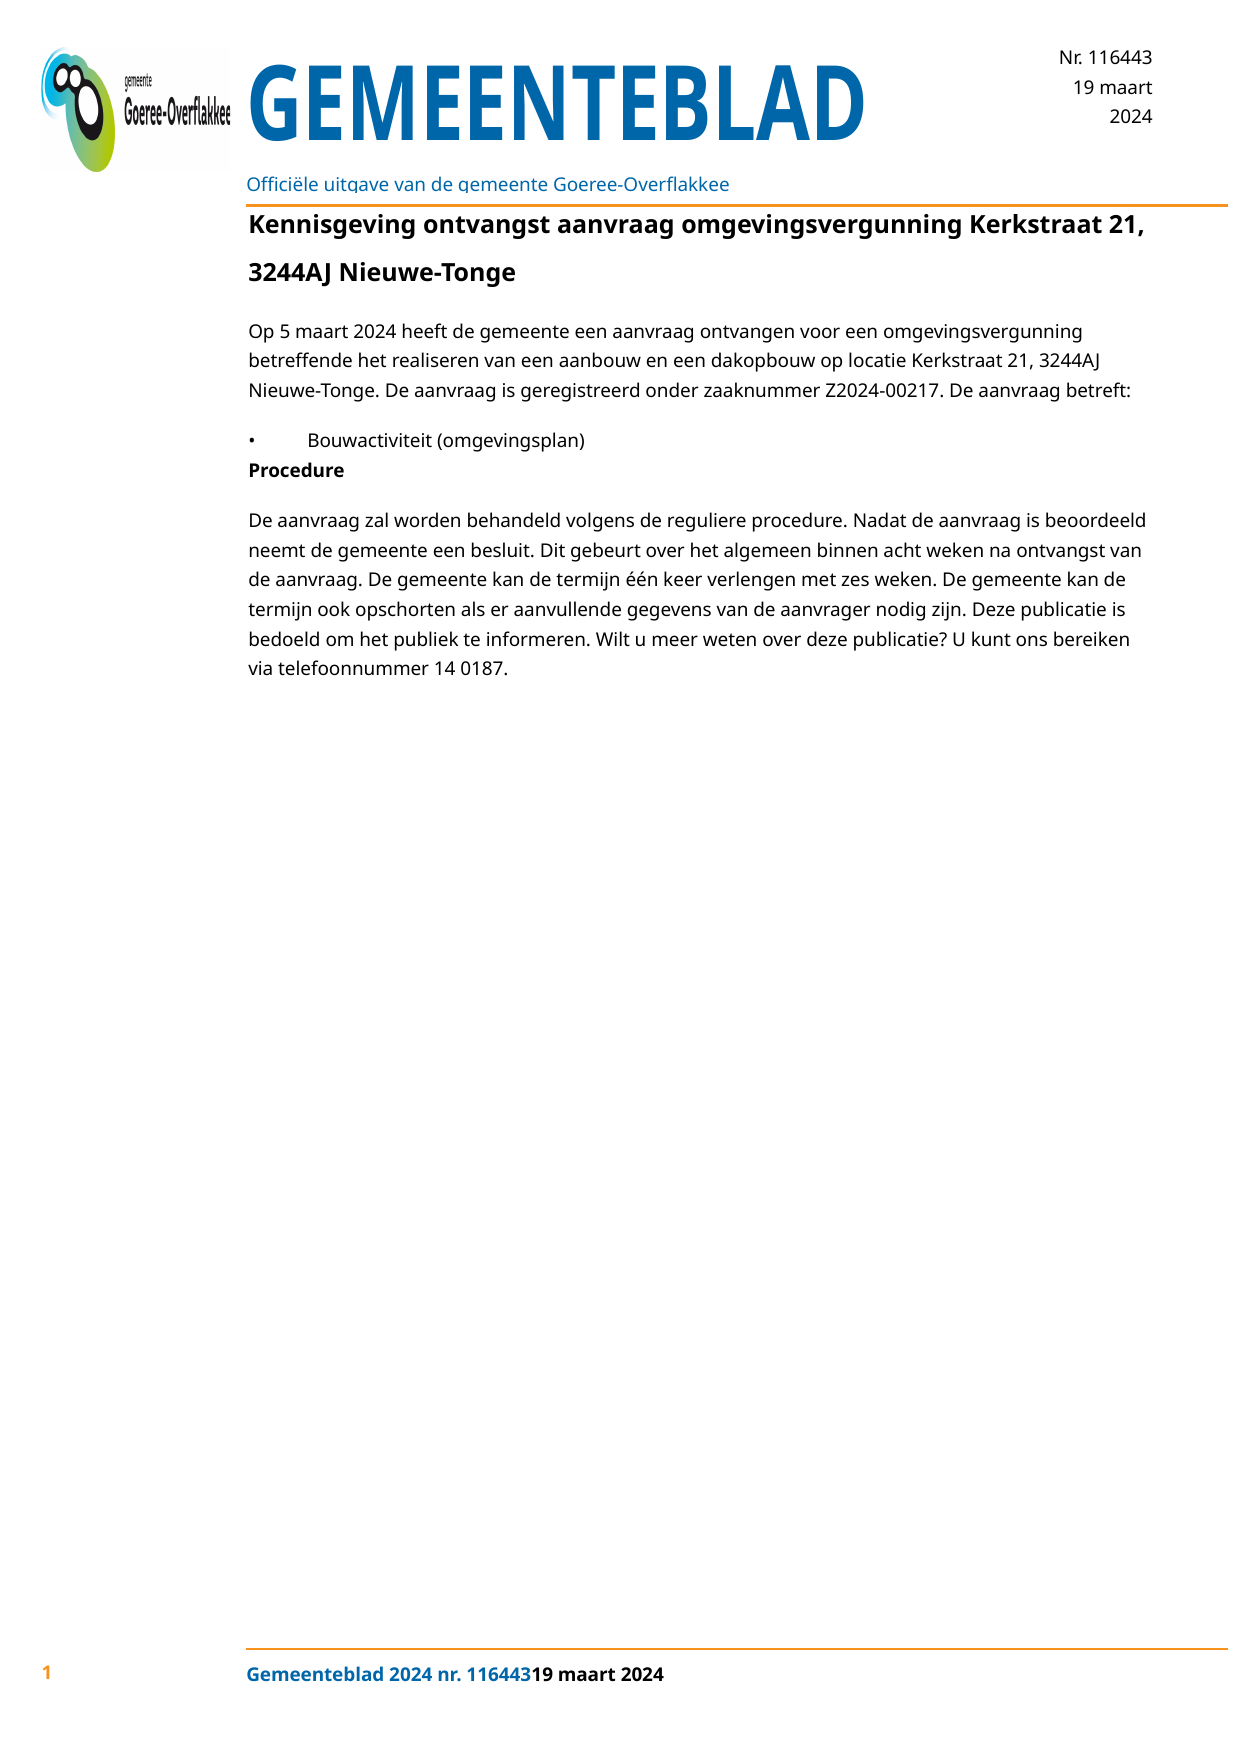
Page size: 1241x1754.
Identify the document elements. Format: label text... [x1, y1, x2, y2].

list Bouwactiviteit (omgevingsplan) [248, 427, 1152, 453]
text Op 5 maart 2024 heeft de gemeente een aanvraag ontvangen voor een omgevingsvergunning betreffende het realiseren van een aanbouw en een dakopbouw op locatie Kerkstraat 21, 3244AJ Nieuwe-Tonge. De aanvraag is geregistreerd onder zaaknummer Z2024-00217. De aanvraag betreft: [248, 318, 1152, 403]
text Kennisgeving ontvangst aanvraag omgevingsvergunning Kerkstraat 21, 3244AJ Nieuwe-Tonge [248, 207, 1152, 288]
text De aanvraag zal worden behandeld volgens de reguliere procedure. Nadat de aanvraag is beoordeeld neemt de gemeente een besluit. Dit gebeurt over het algemeen binnen acht weken na ontvangst van de aanvraag. De gemeente kan de termijn één keer verlengen met zes weken. De gemeente kan de termijn ook opschorten als er aanvullende gegevens van de aanvrager nodig zijn. Deze publicatie is bedoeld om het publiek te informeren. Wilt u meer weten over deze publicatie? U kunt ons bereiken via telefoonnummer 14 0187. [248, 507, 1152, 681]
picture [41, 47, 231, 172]
text Procedure [248, 457, 1152, 483]
